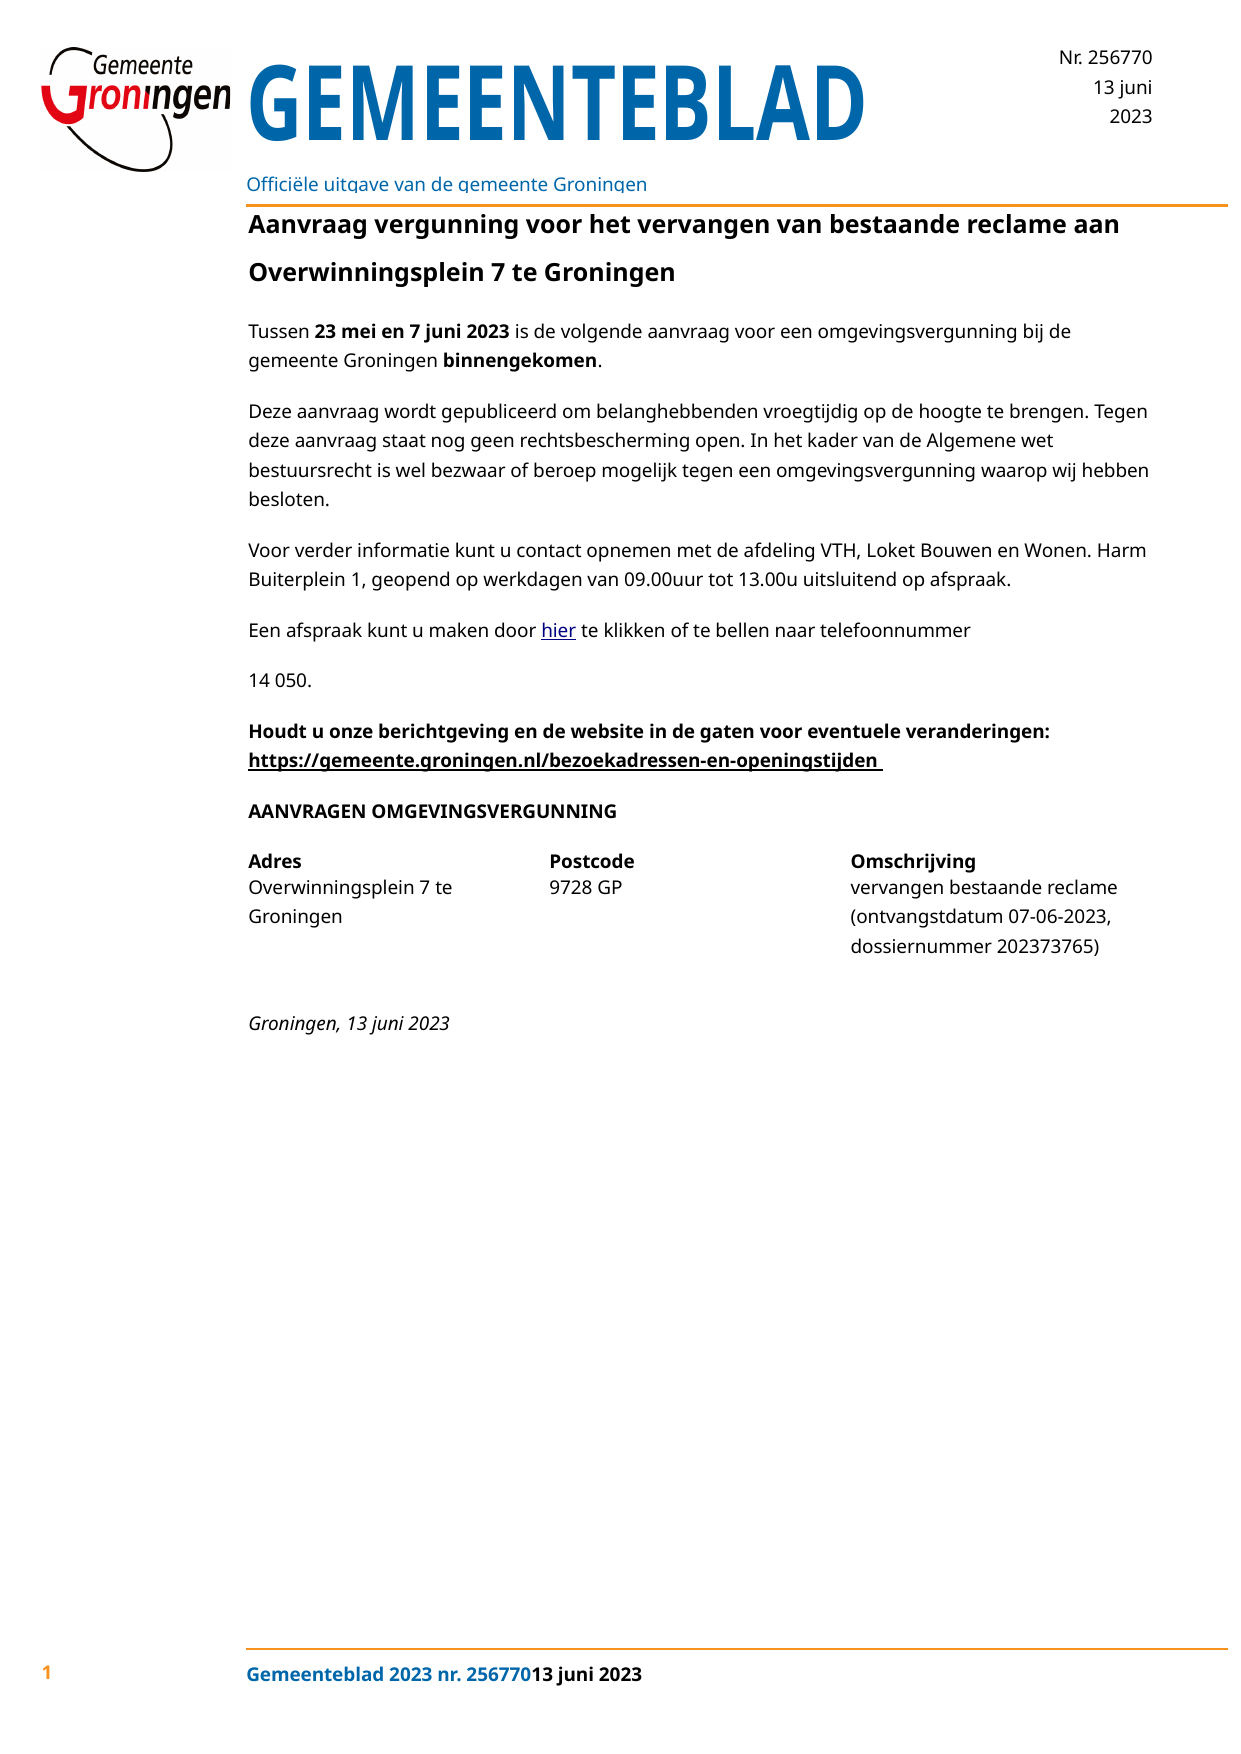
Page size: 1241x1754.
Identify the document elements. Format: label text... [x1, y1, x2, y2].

table_header Omschrijving [850, 849, 1152, 874]
table_header Postcode [549, 849, 850, 874]
text Tussen 23 mei en 7 juni 2023 is de volgende aanvraag voor een omgevingsvergunning bij de gemeente Groningen binnengekomen. [248, 318, 1152, 373]
table_cell 9728 GP [549, 874, 850, 959]
text AANVRAGEN OMGEVINGSVERGUNNING [248, 798, 1152, 824]
text Houdt u onze berichtgeving en de website in de gaten voor eventuele veranderingen: https://gemeente.groningen.nl/bezoekadressen-en-openingstijden [248, 718, 1152, 773]
text Groningen, 13 juni 2023 [248, 1010, 1152, 1036]
table_cell Overwinningsplein 7 te Groningen [248, 874, 549, 959]
table_header Adres [248, 849, 549, 874]
text Een afspraak kunt u maken door hier te klikken of te bellen naar telefoonnummer [248, 617, 1152, 643]
table_cell vervangen bestaande reclame (ontvangstdatum 07-06-2023, dossiernummer 202373765) [850, 874, 1152, 959]
text Deze aanvraag wordt gepubliceerd om belanghebbenden vroegtijdig op de hoogte te brengen. Tegen deze aanvraag staat nog geen rechtsbescherming open. In het kader van de Algemene wet bestuursrecht is wel bezwaar of beroep mogelijk tegen een omgevingsvergunning waarop wij hebben besloten. [248, 398, 1152, 512]
picture [41, 47, 231, 172]
text Aanvraag vergunning voor het vervangen van bestaande reclame aan Overwinningsplein 7 te Groningen [248, 207, 1152, 288]
text 14 050. [248, 667, 1152, 693]
text Voor verder informatie kunt u contact opnemen met de afdeling VTH, Loket Bouwen en Wonen. Harm Buiterplein 1, geopend op werkdagen van 09.00uur tot 13.00u uitsluitend op afspraak. [248, 537, 1152, 592]
